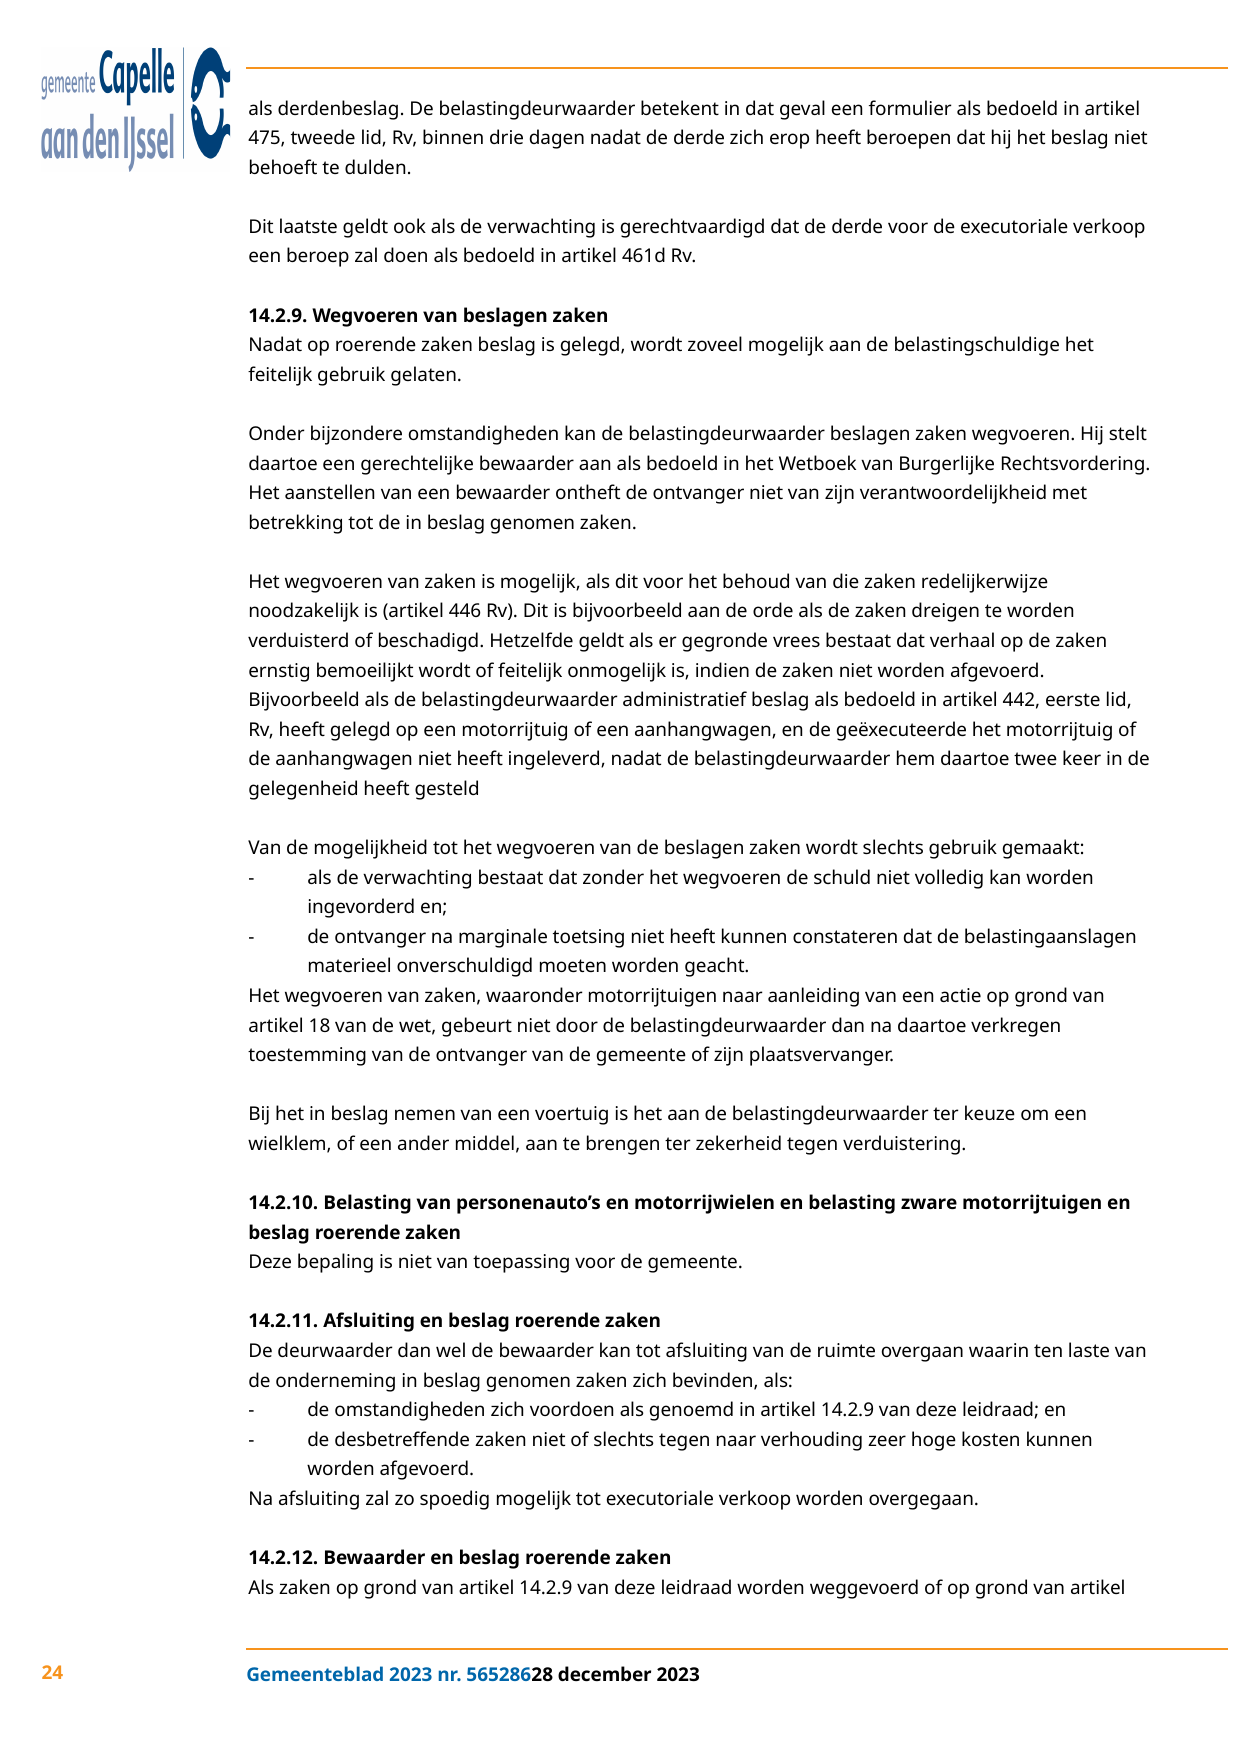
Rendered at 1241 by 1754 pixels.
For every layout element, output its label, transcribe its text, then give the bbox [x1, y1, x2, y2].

text 14.2.11. Afsluiting en beslag roerende zaken [248, 1308, 1152, 1333]
text Bijvoorbeeld als de belastingdeurwaarder administratief beslag als bedoeld in artikel 442, eerste lid, Rv, heeft gelegd op een motorrijtuig of een aanhangwagen, en de geëxecuteerde het motorrijtuig of de aanhangwagen niet heeft ingeleverd, nadat de belastingdeurwaarder hem daartoe twee keer in de gelegenheid heeft gesteld [248, 686, 1152, 801]
list de ontvanger na marginale toetsing niet heeft kunnen constateren dat de belastingaanslagen materieel onverschuldigd moeten worden geacht. [248, 923, 1152, 978]
text Als zaken op grond van artikel 14.2.9 van deze leidraad worden weggevoerd of op grond van artikel [248, 1574, 1152, 1600]
text Na afsluiting zal zo spoedig mogelijk tot executoriale verkoop worden overgegaan. [248, 1485, 1152, 1511]
text 14.2.9. Wegvoeren van beslagen zaken [248, 302, 1152, 328]
text Het wegvoeren van zaken is mogelijk, als dit voor het behoud van die zaken redelijkerwijze noodzakelijk is (artikel 446 Rv). Dit is bijvoorbeeld aan de orde als de zaken dreigen te worden verduisterd of beschadigd. Hetzelfde geldt als er gegronde vrees bestaat dat verhaal op de zaken ernstig bemoeilijkt wordt of feitelijk onmogelijk is, indien de zaken niet worden afgevoerd. [248, 568, 1152, 683]
picture [41, 47, 231, 172]
text als derdenbeslag. De belastingdeurwaarder betekent in dat geval een formulier als bedoeld in artikel 475, tweede lid, Rv, binnen drie dagen nadat de derde zich erop heeft beroepen dat hij het beslag niet behoeft te dulden. [248, 95, 1152, 180]
text Van de mogelijkheid tot het wegvoeren van de beslagen zaken wordt slechts gebruik gemaakt: [248, 834, 1152, 860]
text Het wegvoeren van zaken, waaronder motorrijtuigen naar aanleiding van een actie op grond van artikel 18 van de wet, gebeurt niet door de belastingdeurwaarder dan na daartoe verkregen toestemming van de ontvanger van de gemeente of zijn plaatsvervanger. [248, 982, 1152, 1067]
list de desbetreffende zaken niet of slechts tegen naar verhouding zeer hoge kosten kunnen worden afgevoerd. [248, 1426, 1152, 1481]
list als de verwachting bestaat dat zonder het wegvoeren de schuld niet volledig kan worden ingevorderd en; [248, 864, 1152, 919]
list de omstandigheden zich voordoen als genoemd in artikel 14.2.9 van deze leidraad; en [248, 1396, 1152, 1422]
text Deze bepaling is niet van toepassing voor de gemeente. [248, 1248, 1152, 1274]
text 14.2.12. Bewaarder en beslag roerende zaken [248, 1544, 1152, 1570]
text Dit laatste geldt ook als de verwachting is gerechtvaardigd dat de derde voor de executoriale verkoop een beroep zal doen als bedoeld in artikel 461d Rv. [248, 213, 1152, 268]
text Nadat op roerende zaken beslag is gelegd, wordt zoveel mogelijk aan de belastingschuldige het feitelijk gebruik gelaten. [248, 331, 1152, 387]
text 14.2.10. Belasting van personenauto’s en motorrijwielen en belasting zware motorrijtuigen en beslag roerende zaken [248, 1189, 1152, 1245]
text Bij het in beslag nemen van een voertuig is het aan de belastingdeurwaarder ter keuze om een wielklem, of een ander middel, aan te brengen ter zekerheid tegen verduistering. [248, 1101, 1152, 1156]
text Onder bijzondere omstandigheden kan de belastingdeurwaarder beslagen zaken wegvoeren. Hij stelt daartoe een gerechtelijke bewaarder aan als bedoeld in het Wetboek van Burgerlijke Rechtsvordering. Het aanstellen van een bewaarder ontheft de ontvanger niet van zijn verantwoordelijkheid met betrekking tot de in beslag genomen zaken. [248, 420, 1152, 535]
text De deurwaarder dan wel de bewaarder kan tot afsluiting van de ruimte overgaan waarin ten laste van de onderneming in beslag genomen zaken zich bevinden, als: [248, 1337, 1152, 1393]
